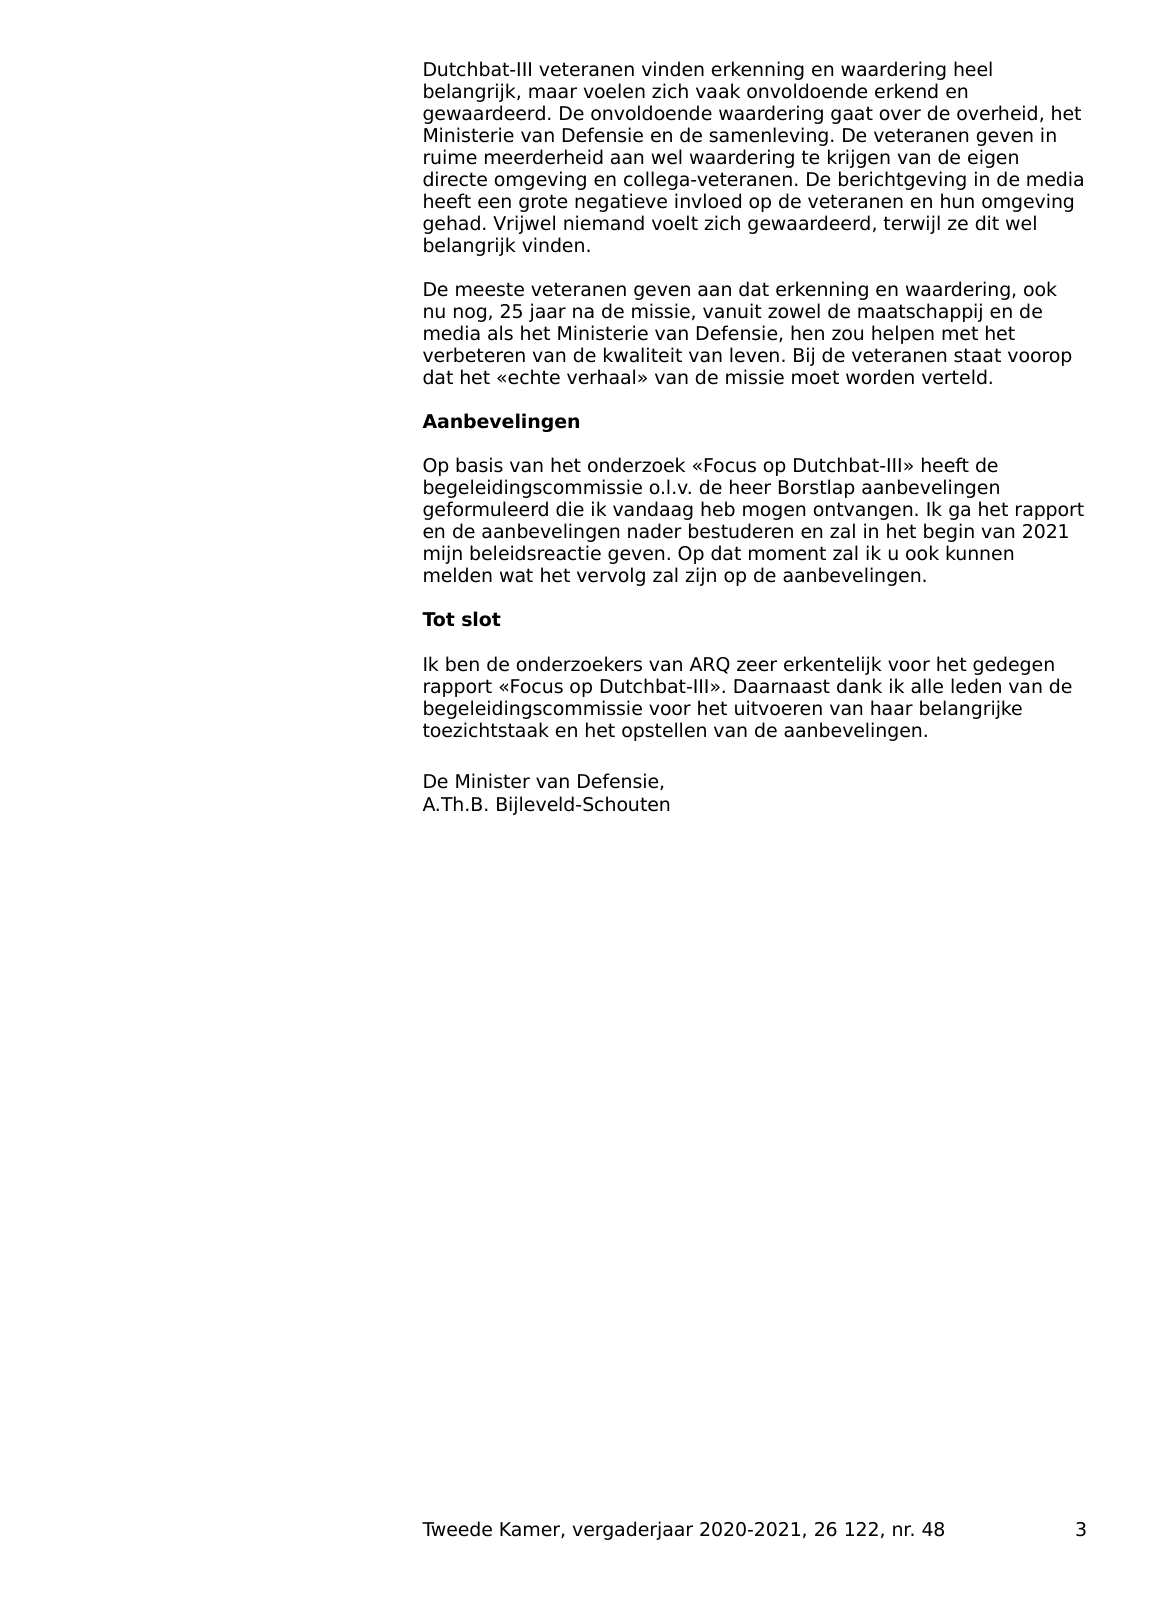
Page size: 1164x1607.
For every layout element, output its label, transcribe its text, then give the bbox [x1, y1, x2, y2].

text Ik ben de onderzoekers van ARQ zeer erkentelijk voor het gedegen rapport «Focus op Dutchbat-III». Daarnaast dank ik alle leden van de begeleidingscommissie voor het uitvoeren van haar belangrijke toezichtstaak en het opstellen van de aanbevelingen. [422, 653, 1087, 741]
text Op basis van het onderzoek «Focus op Dutchbat-III» heeft de begeleidingscommissie o.l.v. de heer Borstlap aanbevelingen geformuleerd die ik vandaag heb mogen ontvangen. Ik ga het rapport en de aanbevelingen nader bestuderen en zal in het begin van 2021 mijn beleidsreactie geven. Op dat moment zal ik u ook kunnen melden wat het vervolg zal zijn op de aanbevelingen. [422, 455, 1087, 587]
subtitle Aanbevelingen [422, 411, 1087, 433]
text Dutchbat-III veteranen vinden erkenning en waardering heel belangrijk, maar voelen zich vaak onvoldoende erkend en gewaardeerd. De onvoldoende waardering gaat over de overheid, het Ministerie van Defensie en de samenleving. De veteranen geven in ruime meerderheid aan wel waardering te krijgen van de eigen directe omgeving en collega-veteranen. De berichtgeving in de media heeft een grote negatieve invloed op de veteranen en hun omgeving gehad. Vrijwel niemand voelt zich gewaardeerd, terwijl ze dit wel belangrijk vinden. [422, 59, 1087, 257]
text De Minister van Defensie, A.Th.B. Bijleveld-Schouten [422, 771, 1087, 815]
subtitle Tot slot [422, 609, 1087, 631]
text De meeste veteranen geven aan dat erkenning en waardering, ook nu nog, 25 jaar na de missie, vanuit zowel de maatschappij en de media als het Ministerie van Defensie, hen zou helpen met het verbeteren van de kwaliteit van leven. Bij de veteranen staat voorop dat het «echte verhaal» van de missie moet worden verteld. [422, 279, 1087, 389]
